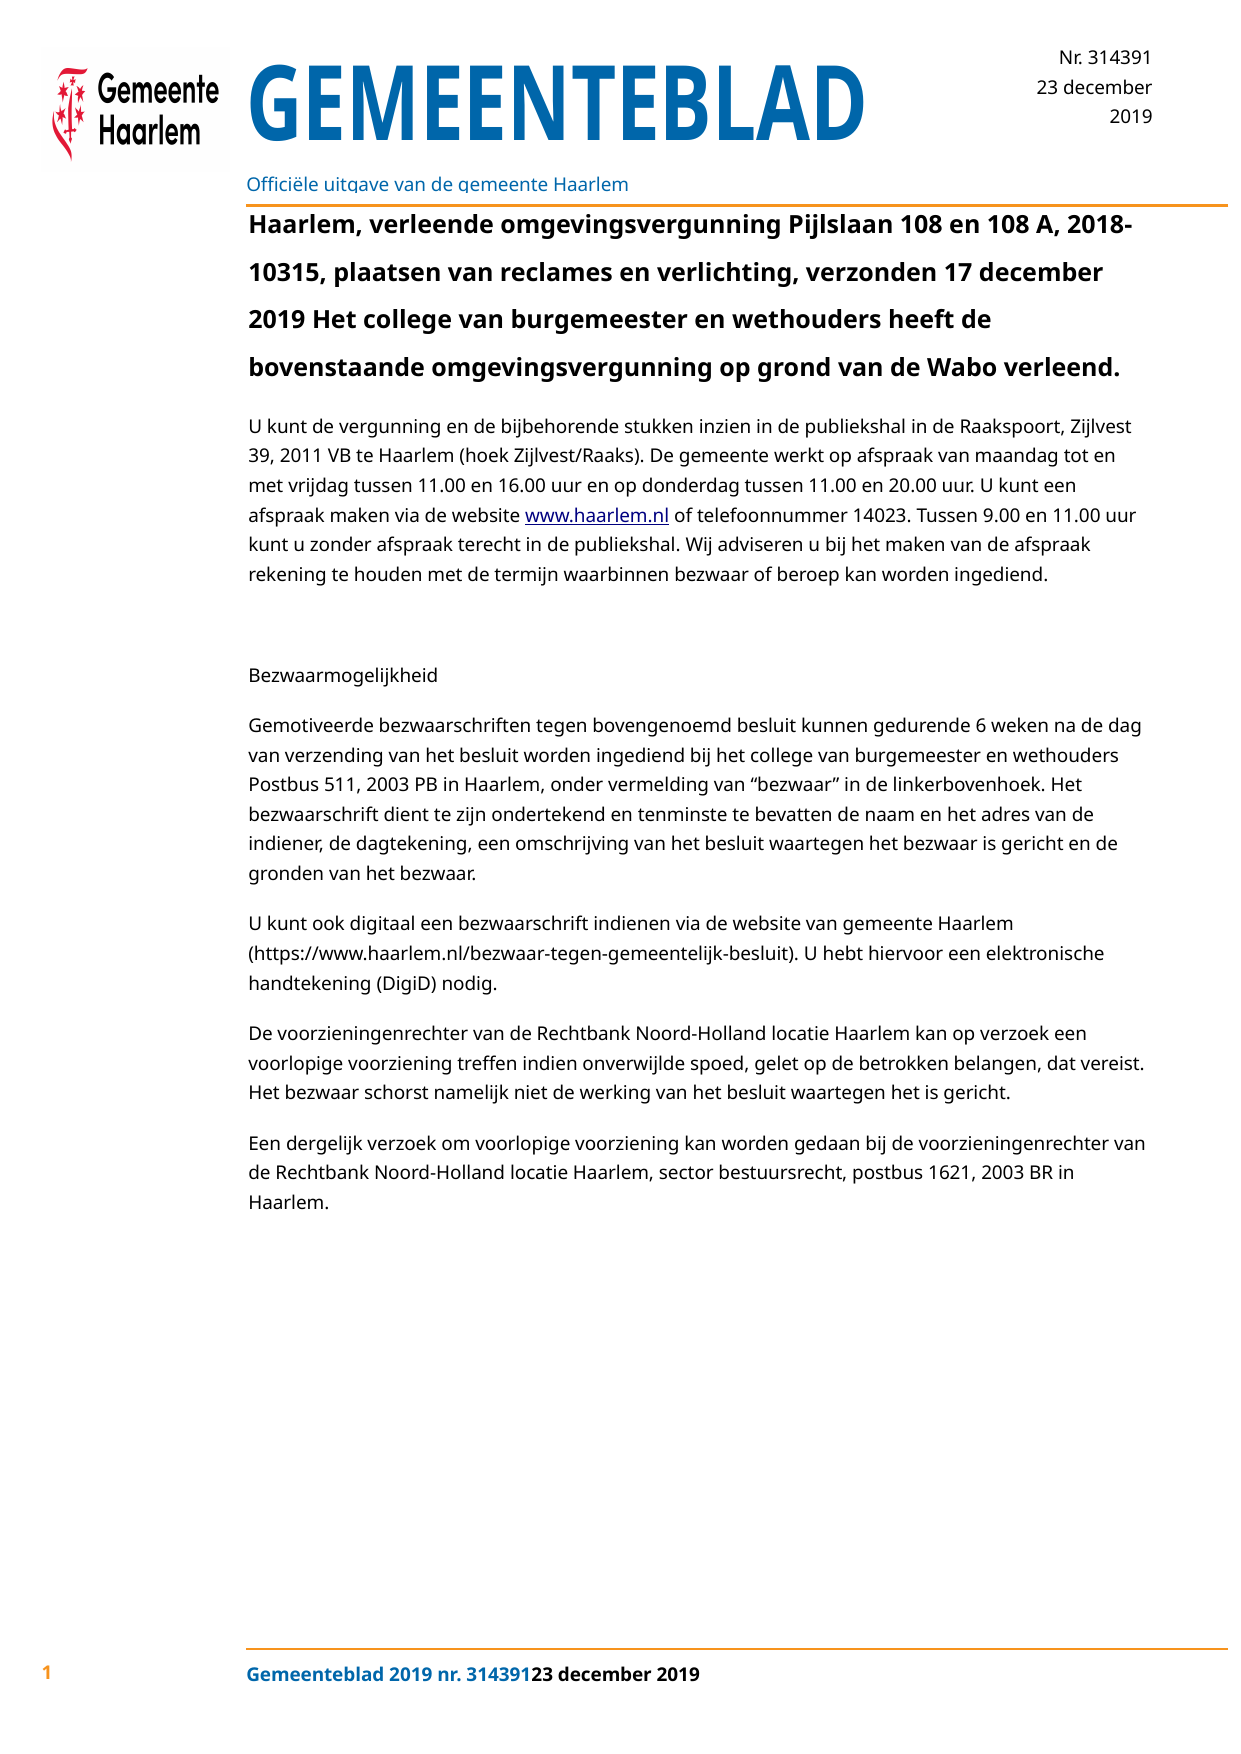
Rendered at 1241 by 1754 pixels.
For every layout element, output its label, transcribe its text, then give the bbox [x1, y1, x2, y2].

text U kunt de vergunning en de bijbehorende stukken inzien in de publiekshal in de Raakspoort, Zijlvest 39, 2011 VB te Haarlem (hoek Zijlvest/Raaks). De gemeente werkt op afspraak van maandag tot en met vrijdag tussen 11.00 en 16.00 uur en op donderdag tussen 11.00 en 20.00 uur. U kunt een afspraak maken via de website www.haarlem.nl of telefoonnummer 14023. Tussen 9.00 en 11.00 uur kunt u zonder afspraak terecht in de publiekshal. Wij adviseren u bij het maken van de afspraak rekening te houden met de termijn waarbinnen bezwaar of beroep kan worden ingediend. [248, 413, 1152, 587]
text Gemotiveerde bezwaarschriften tegen bovengenoemd besluit kunnen gedurende 6 weken na de dag van verzending van het besluit worden ingediend bij het college van burgemeester en wethouders Postbus 511, 2003 PB in Haarlem, onder vermelding van “bezwaar” in de linkerbovenhoek. Het bezwaarschrift dient te zijn ondertekend en tenminste te bevatten de naam en het adres van de indiener, de dagtekening, een omschrijving van het besluit waartegen het bezwaar is gericht en de gronden van het bezwaar. [248, 712, 1152, 886]
text Haarlem, verleende omgevingsvergunning Pijlslaan 108 en 108 A, 2018-10315, plaatsen van reclames en verlichting, verzonden 17 december 2019 Het college van burgemeester en wethouders heeft de bovenstaande omgevingsvergunning op grond van de Wabo verleend. [248, 207, 1152, 384]
text Een dergelijk verzoek om voorlopige voorziening kan worden gedaan bij de voorzieningenrechter van de Rechtbank Noord-Holland locatie Haarlem, sector bestuursrecht, postbus 1621, 2003 BR in Haarlem. [248, 1130, 1152, 1215]
text De voorzieningenrechter van de Rechtbank Noord-Holland locatie Haarlem kan op verzoek een voorlopige voorziening treffen indien onverwijlde spoed, gelet op de betrokken belangen, dat vereist. Het bezwaar schorst namelijk niet de werking van het besluit waartegen het is gericht. [248, 1020, 1152, 1105]
text U kunt ook digitaal een bezwaarschrift indienen via de website van gemeente Haarlem (https://www.haarlem.nl/bezwaar-tegen-gemeentelijk-besluit). U hebt hiervoor een elektronische handtekening (DigiD) nodig. [248, 911, 1152, 996]
picture [41, 47, 231, 172]
text Bezwaarmogelijkheid [248, 662, 1152, 688]
